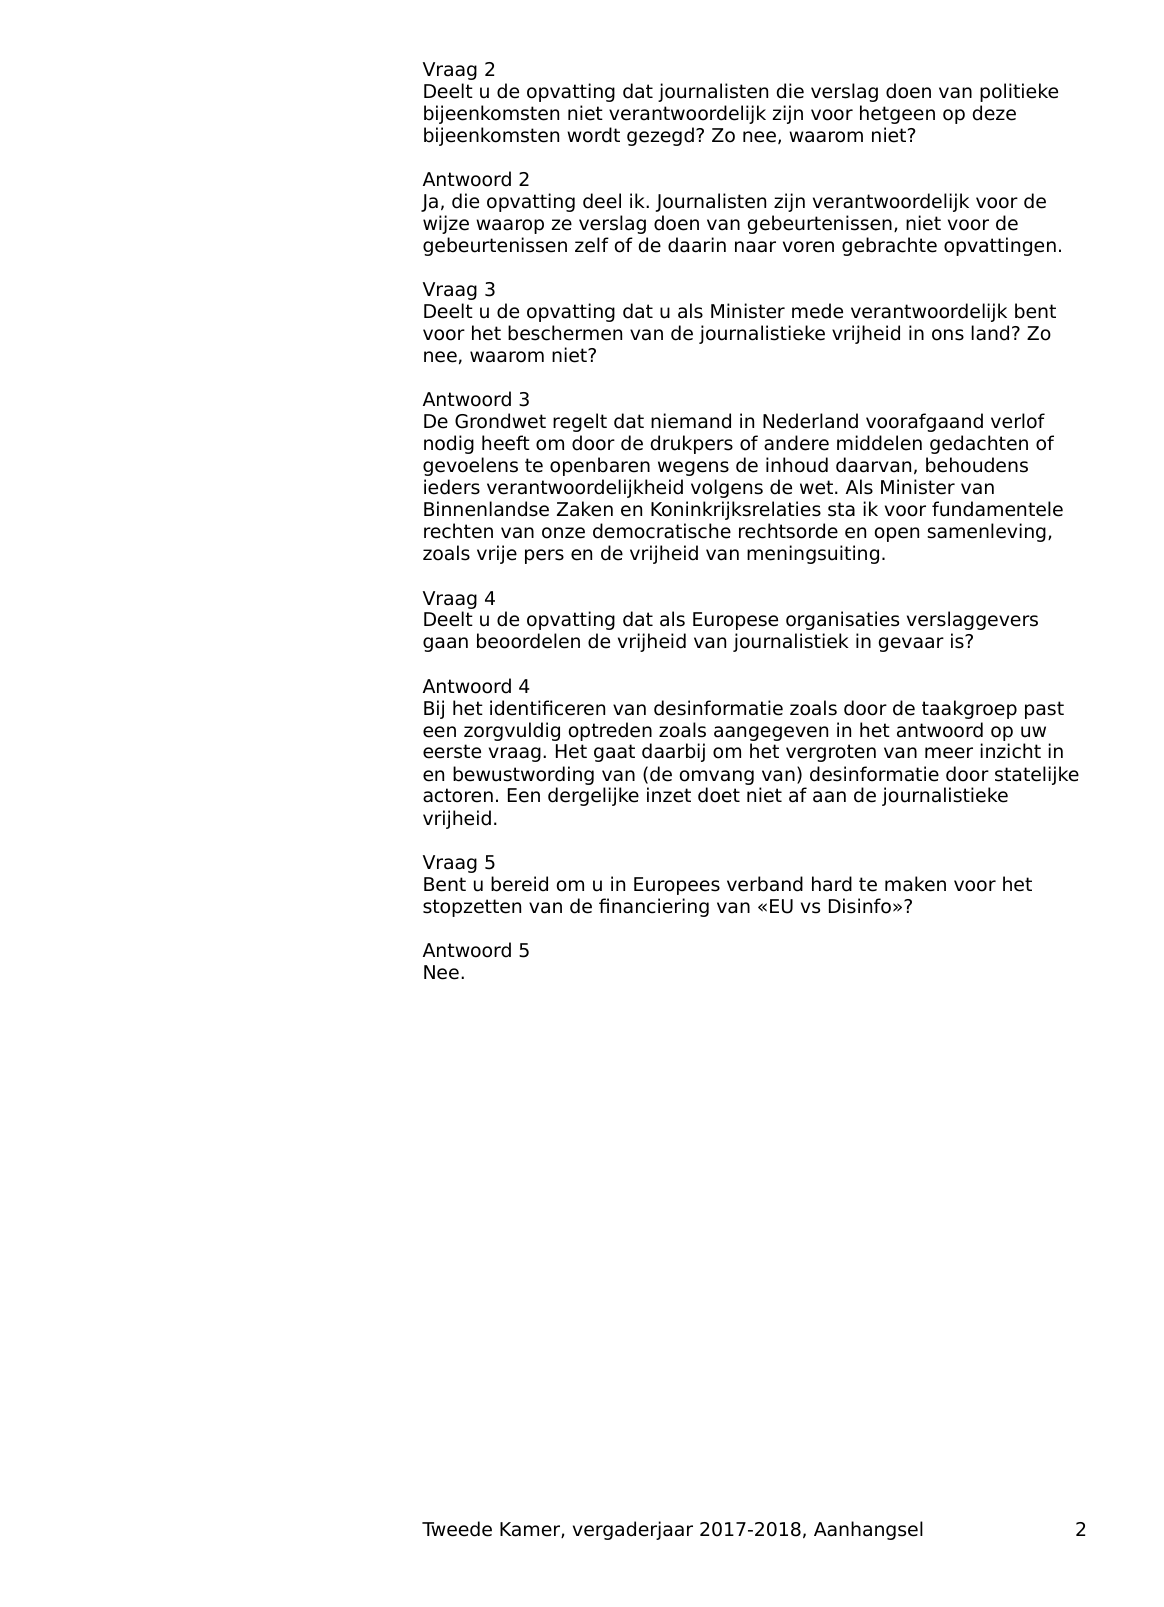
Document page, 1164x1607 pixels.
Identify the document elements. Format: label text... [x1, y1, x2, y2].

text Vraag 3 [422, 279, 1087, 301]
text Antwoord 5 [422, 940, 1087, 962]
text Vraag 5 [422, 852, 1087, 873]
text Deelt u de opvatting dat journalisten die verslag doen van politieke bijeenkomsten niet verantwoordelijk zijn voor hetgeen op deze bijeenkomsten wordt gezegd? Zo nee, waarom niet? [422, 81, 1087, 147]
text Deelt u de opvatting dat u als Minister mede verantwoordelijk bent voor het beschermen van de journalistieke vrijheid in ons land? Zo nee, waarom niet? [422, 301, 1087, 367]
text Vraag 4 [422, 587, 1087, 609]
text Ja, die opvatting deel ik. Journalisten zijn verantwoordelijk voor de wijze waarop ze verslag doen van gebeurtenissen, niet voor de gebeurtenissen zelf of de daarin naar voren gebrachte opvattingen. [422, 191, 1087, 257]
text De Grondwet regelt dat niemand in Nederland voorafgaand verlof nodig heeft om door de drukpers of andere middelen gedachten of gevoelens te openbaren wegens de inhoud daarvan, behoudens ieders verantwoordelijkheid volgens de wet. Als Minister van Binnenlandse Zaken en Koninkrijksrelaties sta ik voor fundamentele rechten van onze democratische rechtsorde en open samenleving, zoals vrije pers en de vrijheid van meningsuiting. [422, 411, 1087, 565]
text Antwoord 2 [422, 169, 1087, 191]
text Bent u bereid om u in Europees verband hard te maken voor het stopzetten van de financiering van «EU vs Disinfo»? [422, 873, 1087, 917]
text Nee. [422, 962, 1087, 984]
text Antwoord 4 [422, 676, 1087, 697]
text Vraag 2 [422, 59, 1087, 81]
text Antwoord 3 [422, 389, 1087, 411]
text Bij het identificeren van desinformatie zoals door de taakgroep past een zorgvuldig optreden zoals aangegeven in het antwoord op uw eerste vraag. Het gaat daarbij om het vergroten van meer inzicht in en bewustwording van (de omvang van) desinformatie door statelijke actoren. Een dergelijke inzet doet niet af aan de journalistieke vrijheid. [422, 697, 1087, 829]
text Deelt u de opvatting dat als Europese organisaties verslaggevers gaan beoordelen de vrijheid van journalistiek in gevaar is? [422, 609, 1087, 653]
